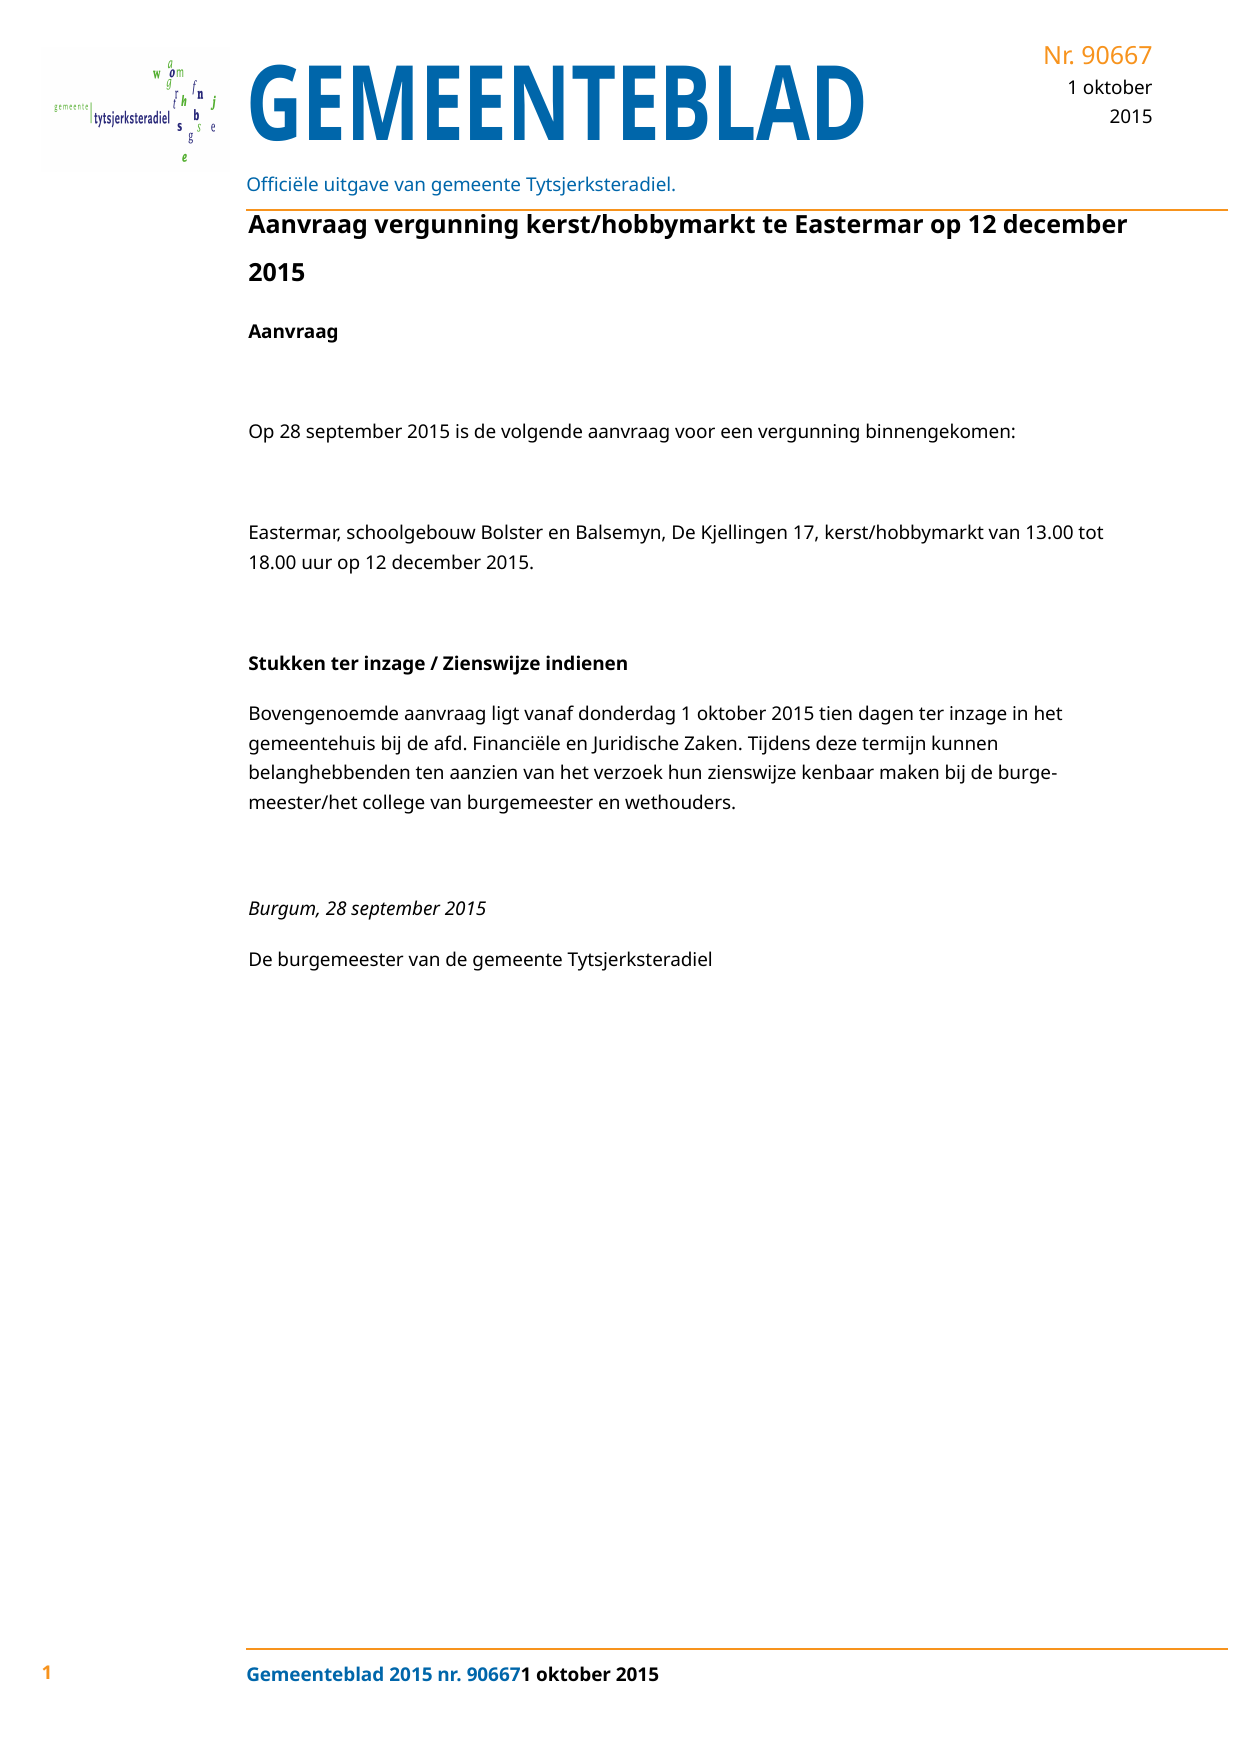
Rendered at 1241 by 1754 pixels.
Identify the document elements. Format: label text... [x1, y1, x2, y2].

text Stukken ter inzage / Zienswijze indienen [248, 650, 1152, 676]
text Op 28 september 2015 is de volgende aanvraag voor een vergunning binnengekomen: [248, 419, 1152, 444]
text Bovengenoemde aanvraag ligt vanaf donderdag 1 oktober 2015 tien dagen ter inzage in het gemeentehuis bij de afd. Financiële en Juridische Zaken. Tijdens deze termijn kunnen belanghebbenden ten aanzien van het verzoek hun zienswijze kenbaar maken bij de burge­meester/het college van burgemeester en wethouders. [248, 700, 1152, 815]
text Aanvraag vergunning kerst/hobbymarkt te Eastermar op 12 december 2015 [248, 211, 1152, 288]
text Aanvraag [248, 318, 1152, 344]
text Burgum, 28 september 2015 [248, 895, 1152, 921]
text De burgemeester van de gemeente Tytsjerksteradiel [248, 946, 1152, 972]
picture [41, 47, 231, 172]
text Eastermar, schoolgebouw Bolster en Balsemyn, De Kjellingen 17, kerst/hobbymarkt van 13.00 tot 18.00 uur op 12 december 2015. [248, 519, 1152, 575]
